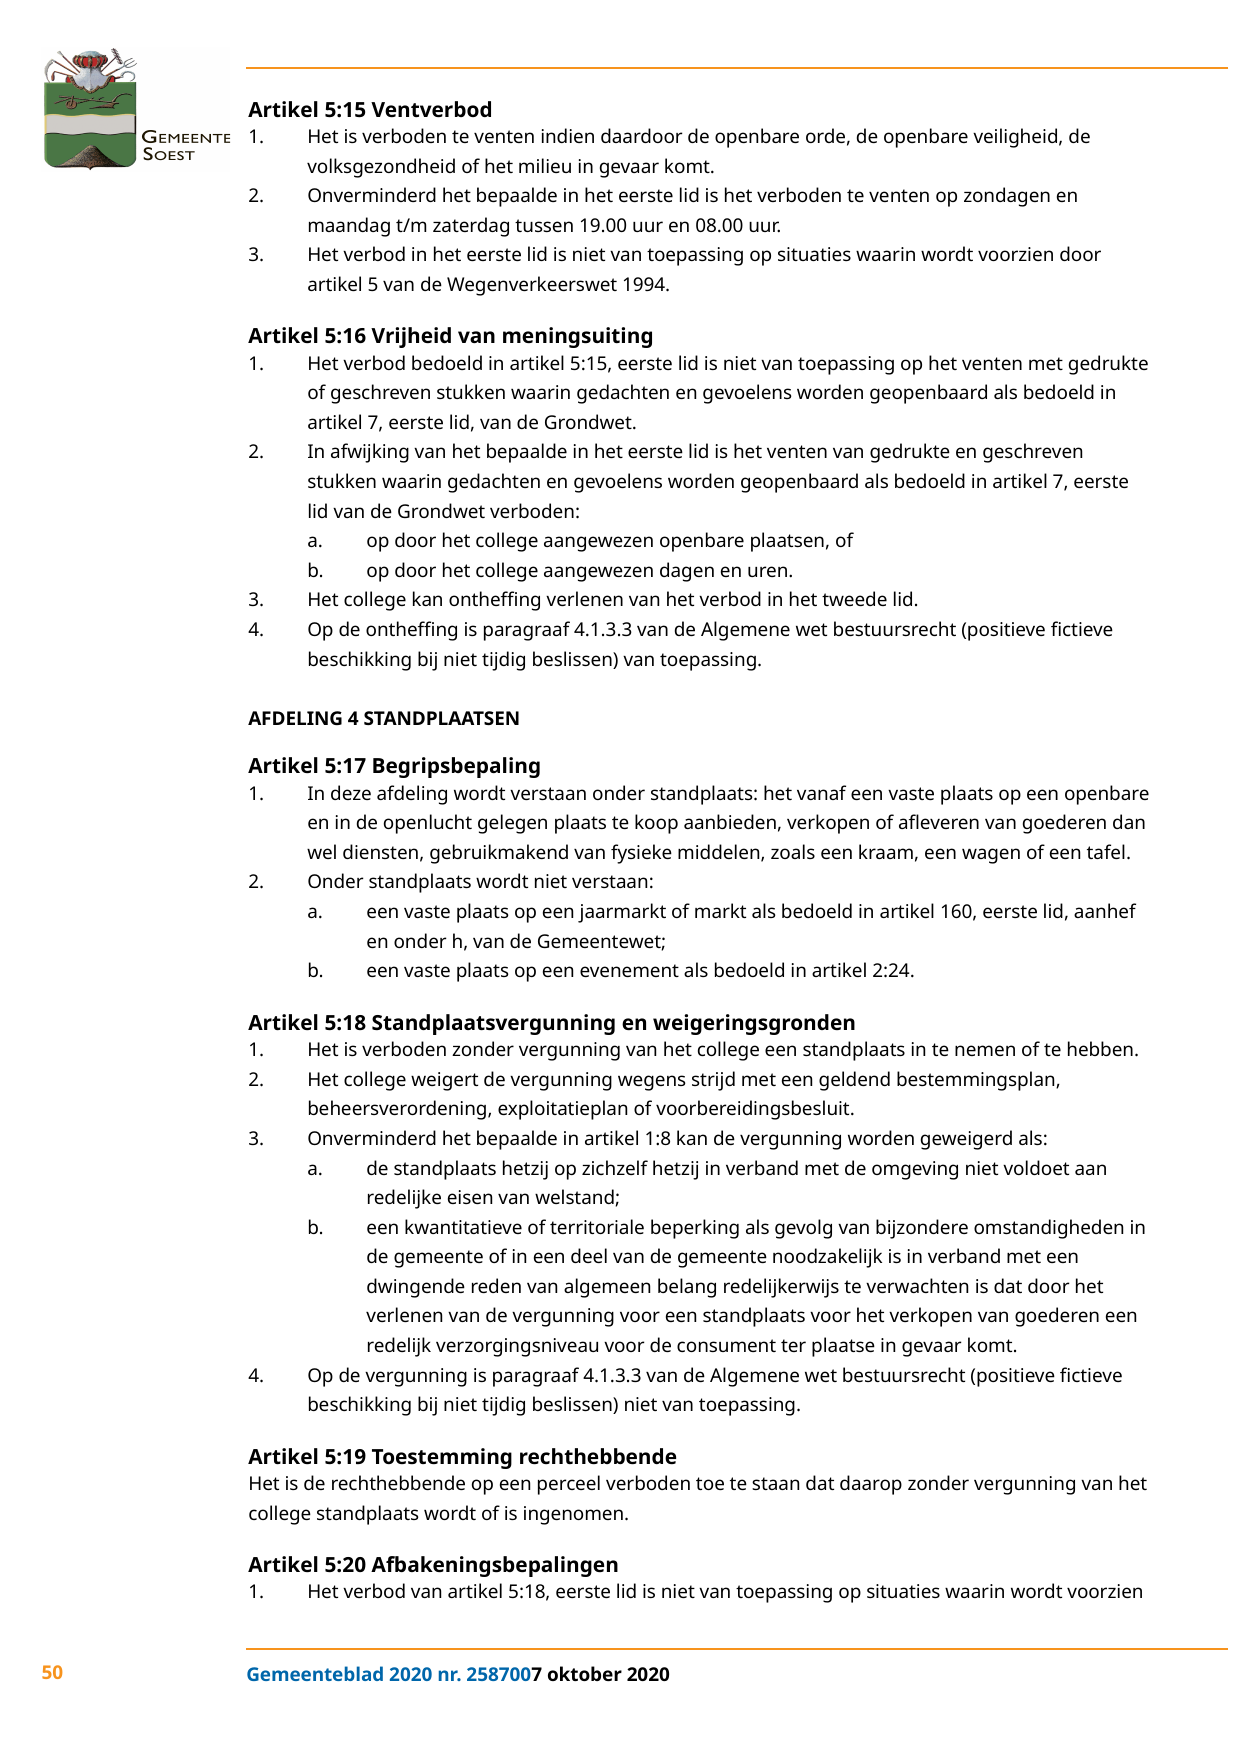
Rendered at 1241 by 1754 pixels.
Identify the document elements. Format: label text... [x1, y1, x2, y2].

text Artikel 5:20 Afbakeningsbepalingen [248, 1550, 1152, 1579]
list In deze afdeling wordt verstaan onder standplaats: het vanaf een vaste plaats op een openbare en in de openlucht gelegen plaats te koop aanbieden, verkopen of afleveren van goederen dan wel diensten, gebruikmakend van fysieke middelen, zoals een kraam, een wagen of een tafel. [248, 780, 1152, 865]
list Het college kan ontheffing verlenen van het verbod in het tweede lid. [248, 587, 1152, 612]
list Het is verboden zonder vergunning van het college een standplaats in te nemen of te hebben. [248, 1036, 1152, 1062]
list de standplaats hetzij op zichzelf hetzij in verband met de omgeving niet voldoet aan redelijke eisen van welstand; [307, 1155, 1152, 1210]
list Het college weigert de vergunning wegens strijd met een geldend bestemmingsplan, beheersverordening, exploitatieplan of voorbereidingsbesluit. [248, 1066, 1152, 1121]
list Op de ontheffing is paragraaf 4.1.3.3 van de Algemene wet bestuursrecht (positieve fictieve beschikking bij niet tijdig beslissen) van toepassing. [248, 616, 1152, 672]
text Artikel 5:16 Vrijheid van meningsuiting [248, 322, 1152, 350]
list Het verbod bedoeld in artikel 5:15, eerste lid is niet van toepassing op het venten met gedrukte of geschreven stukken waarin gedachten en gevoelens worden geopenbaard als bedoeld in artikel 7, eerste lid, van de Grondwet. [248, 350, 1152, 435]
list Onverminderd het bepaalde in het eerste lid is het verboden te venten op zondagen en maandag t/m zaterdag tussen 19.00 uur en 08.00 uur. [248, 182, 1152, 238]
list Onverminderd het bepaalde in artikel 1:8 kan de vergunning worden geweigerd als: [248, 1125, 1152, 1151]
list Het verbod van artikel 5:18, eerste lid is niet van toepassing op situaties waarin wordt voorzien [248, 1579, 1152, 1604]
list Onder standplaats wordt niet verstaan: [248, 869, 1152, 894]
list een vaste plaats op een jaarmarkt of markt als bedoeld in artikel 160, eerste lid, aanhef en onder h, van de Gemeentewet; [307, 898, 1152, 954]
text Artikel 5:19 Toestemming rechthebbende [248, 1442, 1152, 1470]
list op door het college aangewezen dagen en uren. [307, 557, 1152, 583]
list In afwijking van het bepaalde in het eerste lid is het venten van gedrukte en geschreven stukken waarin gedachten en gevoelens worden geopenbaard als bedoeld in artikel 7, eerste lid van de Grondwet verboden: [248, 439, 1152, 524]
list Het verbod in het eerste lid is niet van toepassing op situaties waarin wordt voorzien door artikel 5 van de Wegenverkeerswet 1994. [248, 242, 1152, 297]
text Het is de rechthebbende op een perceel verboden toe te staan dat daarop zonder vergunning van het college standplaats wordt of is ingenomen. [248, 1470, 1152, 1526]
list Het is verboden te venten indien daardoor de openbare orde, de openbare veiligheid, de volksgezondheid of het milieu in gevaar komt. [248, 123, 1152, 178]
list Op de vergunning is paragraaf 4.1.3.3 van de Algemene wet bestuursrecht (positieve fictieve beschikking bij niet tijdig beslissen) niet van toepassing. [248, 1362, 1152, 1417]
text Artikel 5:17 Begripsbepaling [248, 752, 1152, 780]
list een vaste plaats op een evenement als bedoeld in artikel 2:24. [307, 957, 1152, 983]
text Artikel 5:18 Standplaatsvergunning en weigeringsgronden [248, 1008, 1152, 1036]
list een kwantitatieve of territoriale beperking als gevolg van bijzondere omstandigheden in de gemeente of in een deel van de gemeente noodzakelijk is in verband met een dwingende reden van algemeen belang redelijkerwijs te verwachten is dat door het verlenen van de vergunning voor een standplaats voor het verkopen van goederen een redelijk verzorgingsniveau voor de consument ter plaatse in gevaar komt. [307, 1214, 1152, 1358]
text Artikel 5:15 Ventverbod [248, 95, 1152, 123]
text AFDELING 4 STANDPLAATSEN [248, 705, 1152, 731]
picture [41, 47, 231, 172]
list op door het college aangewezen openbare plaatsen, of [307, 527, 1152, 553]
